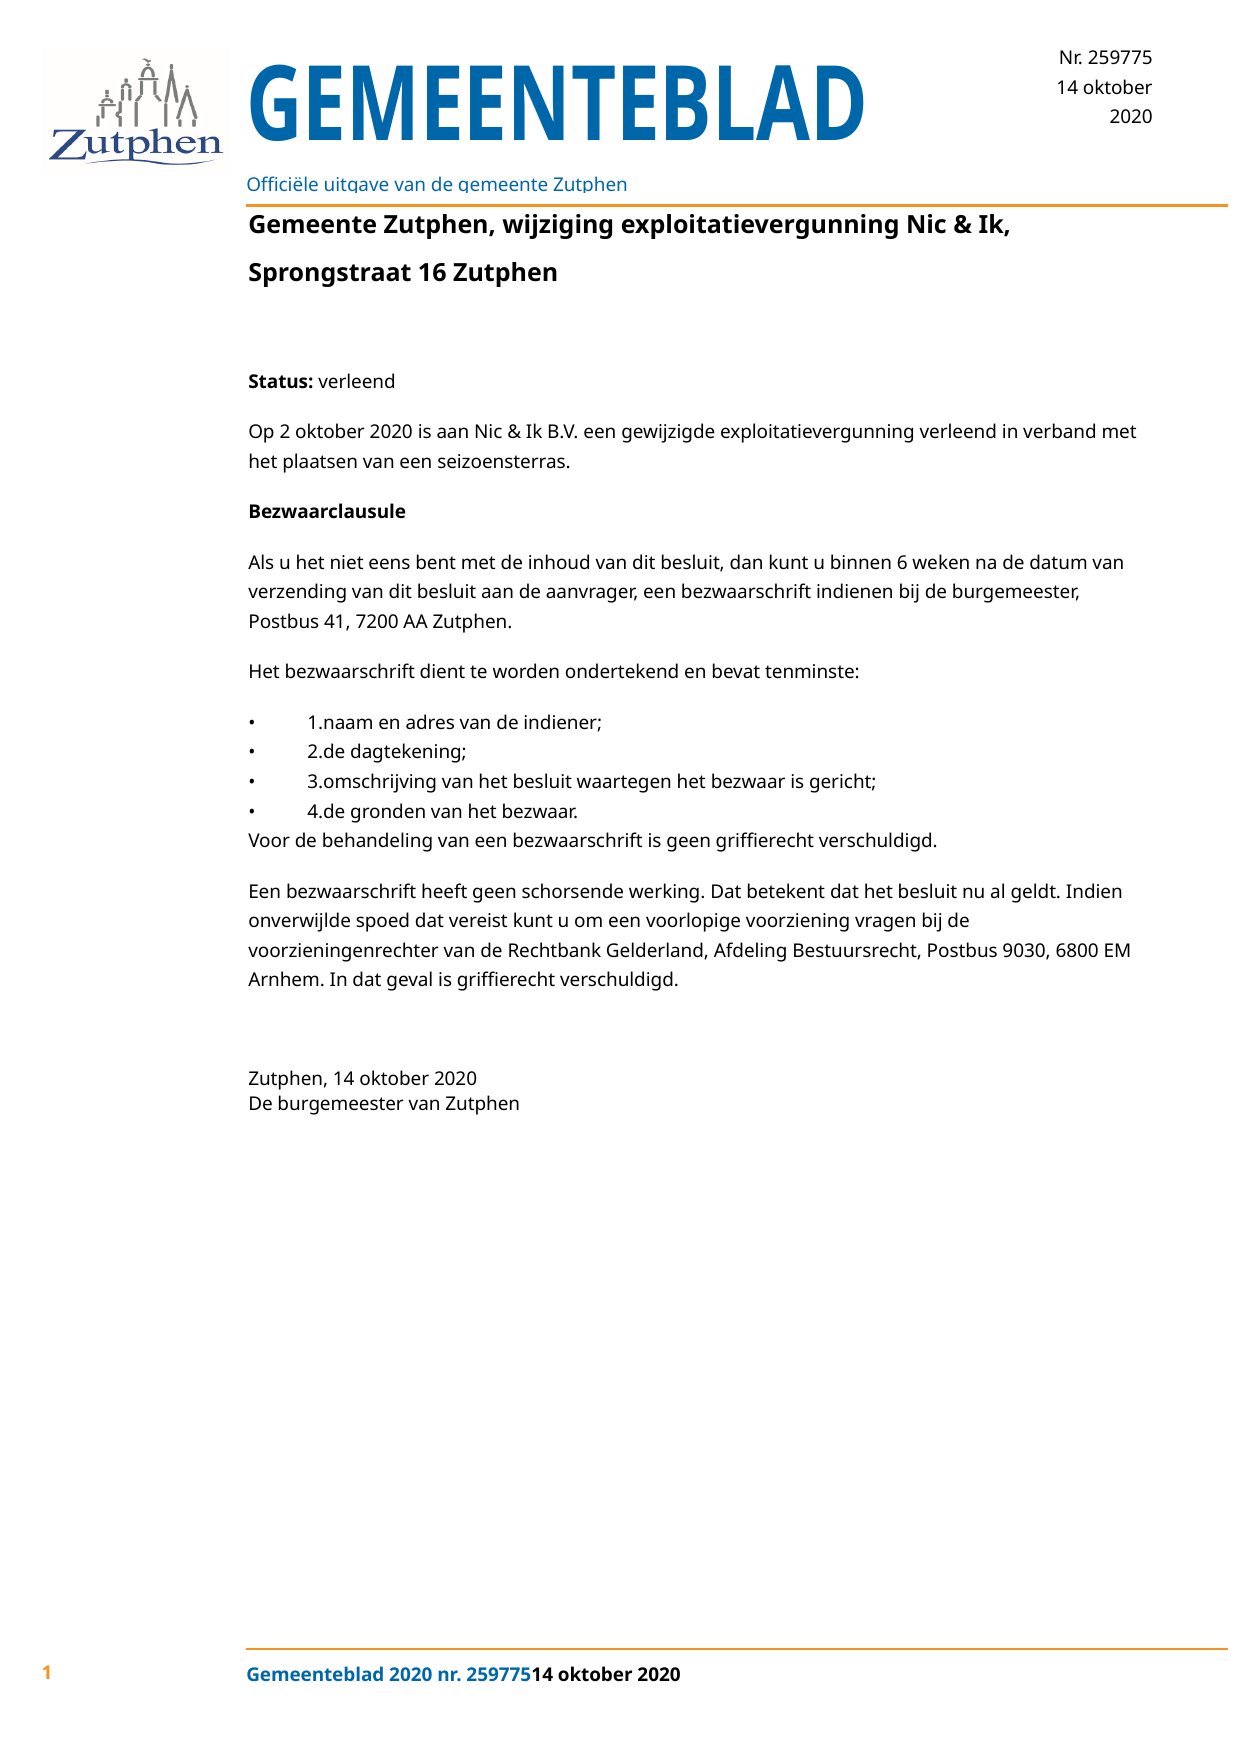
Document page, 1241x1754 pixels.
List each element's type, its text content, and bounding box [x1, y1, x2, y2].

picture [41, 47, 231, 172]
text Bezwaarclausule [248, 499, 1152, 524]
text Een bezwaarschrift heeft geen schorsende werking. Dat betekent dat het besluit nu al geldt. Indien onverwijlde spoed dat vereist kunt u om een voorlopige voorziening vragen bij de voorzieningenrechter van de Rechtbank Gelderland, Afdeling Bestuursrecht, Postbus 9030, 6800 EM Arnhem. In dat geval is griffierecht verschuldigd. [248, 878, 1152, 992]
list 3.omschrijving van het besluit waartegen het bezwaar is gericht; [248, 768, 1152, 794]
text Het bezwaarschrift dient te worden ondertekend en bevat tenminste: [248, 659, 1152, 684]
text De burgemeester van Zutphen [248, 1091, 1152, 1116]
list 1.naam en adres van de indiener; [248, 709, 1152, 735]
text Zutphen, 14 oktober 2020 [248, 1065, 1152, 1091]
text Op 2 oktober 2020 is aan Nic & Ik B.V. een gewijzigde exploitatievergunning verleend in verband met het plaatsen van een seizoensterras. [248, 419, 1152, 474]
text Als u het niet eens bent met de inhoud van dit besluit, dan kunt u binnen 6 weken na de datum van verzending van dit besluit aan de aanvrager, een bezwaarschrift indienen bij de burgemeester, Postbus 41, 7200 AA Zutphen. [248, 549, 1152, 634]
text Voor de behandeling van een bezwaarschrift is geen griffierecht verschuldigd. [248, 827, 1152, 853]
list 4.de gronden van het bezwaar. [248, 798, 1152, 824]
text Status: verleend [248, 368, 1152, 394]
text Gemeente Zutphen, wijziging exploitatievergunning Nic & Ik, Sprongstraat 16 Zutphen [248, 207, 1152, 288]
list 2.de dagtekening; [248, 739, 1152, 764]
